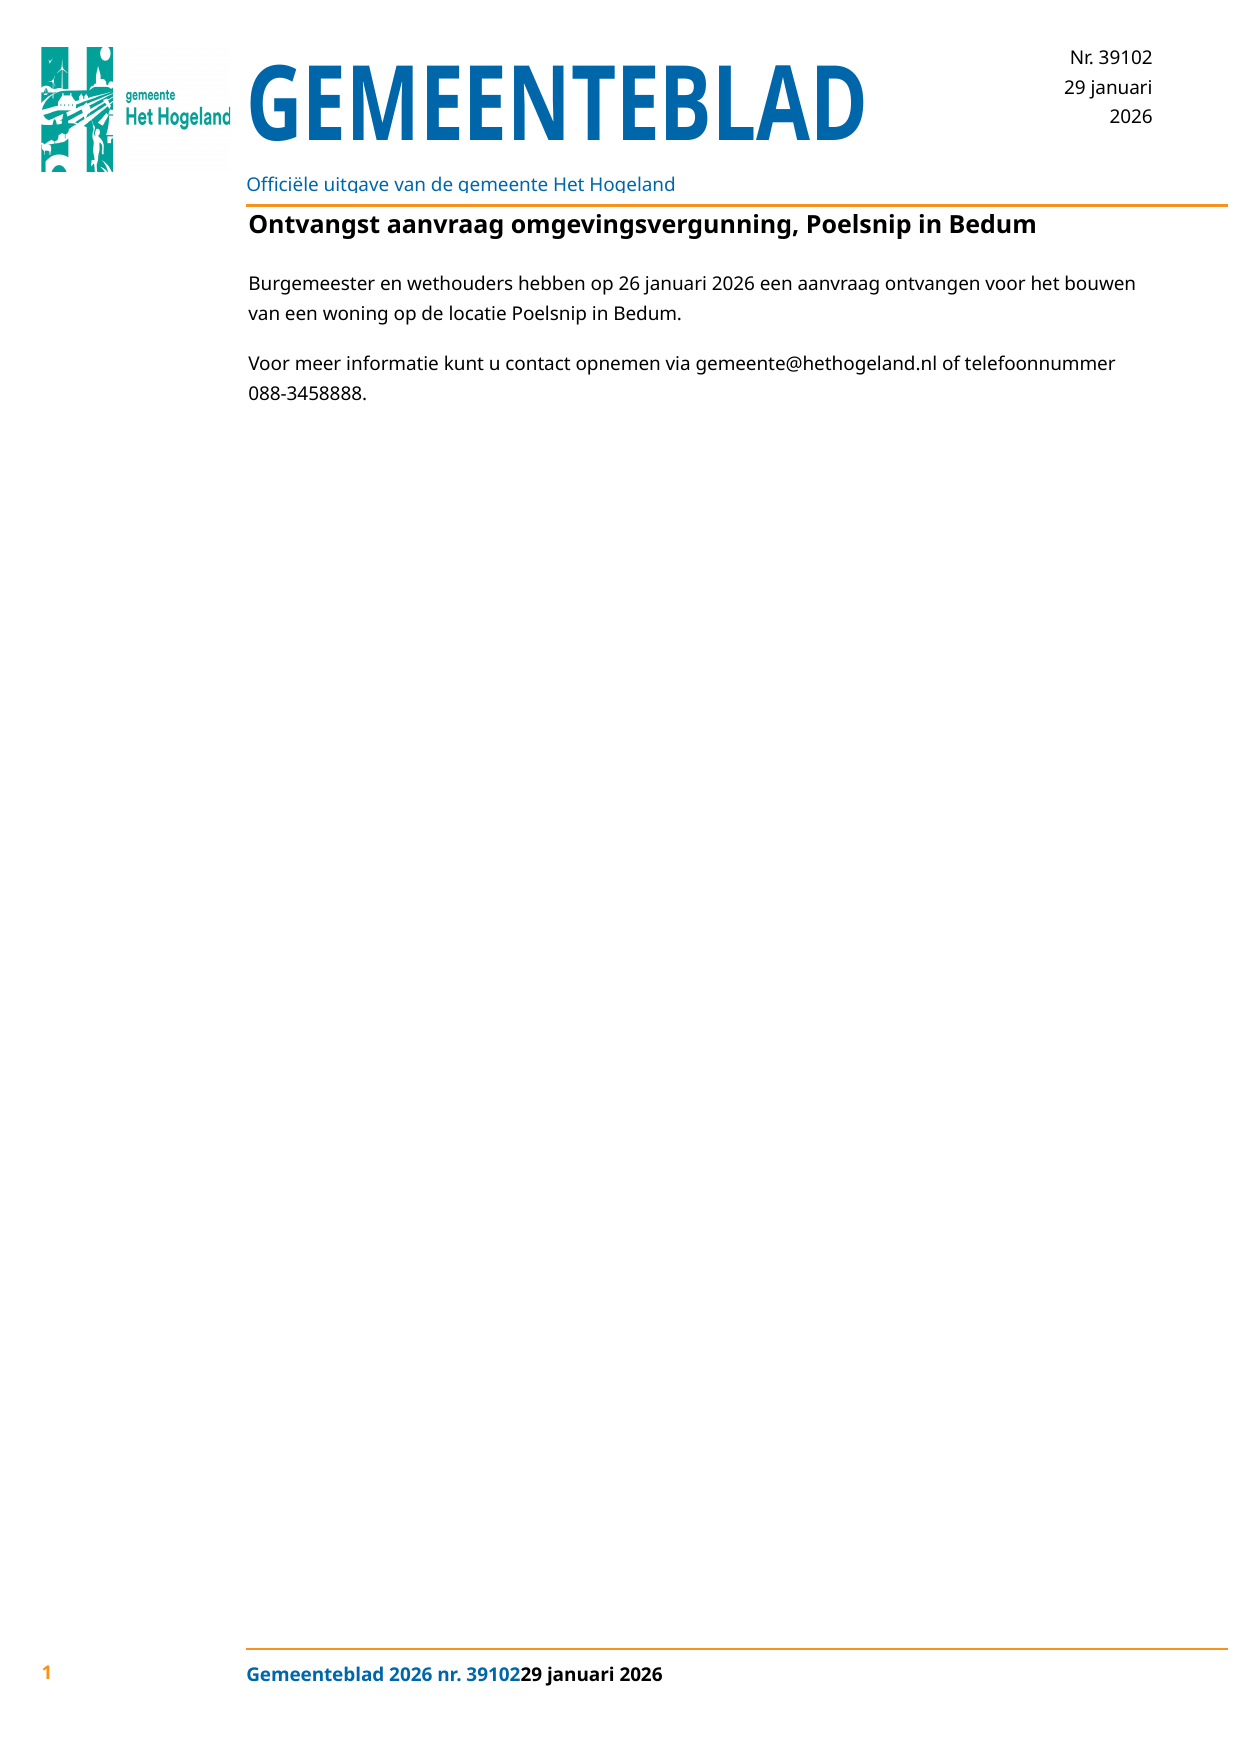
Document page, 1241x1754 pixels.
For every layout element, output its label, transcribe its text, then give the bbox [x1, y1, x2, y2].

picture [41, 47, 231, 172]
text Burgemeester en wethouders hebben op 26 januari 2026 een aanvraag ontvangen voor het bouwen van een woning op de locatie Poelsnip in Bedum. [248, 270, 1152, 326]
text Voor meer informatie kunt u contact opnemen via gemeente@hethogeland.nl of telefoonnummer 088-3458888. [248, 350, 1152, 406]
text Ontvangst aanvraag omgevingsvergunning, Poelsnip in Bedum [248, 207, 1152, 241]
